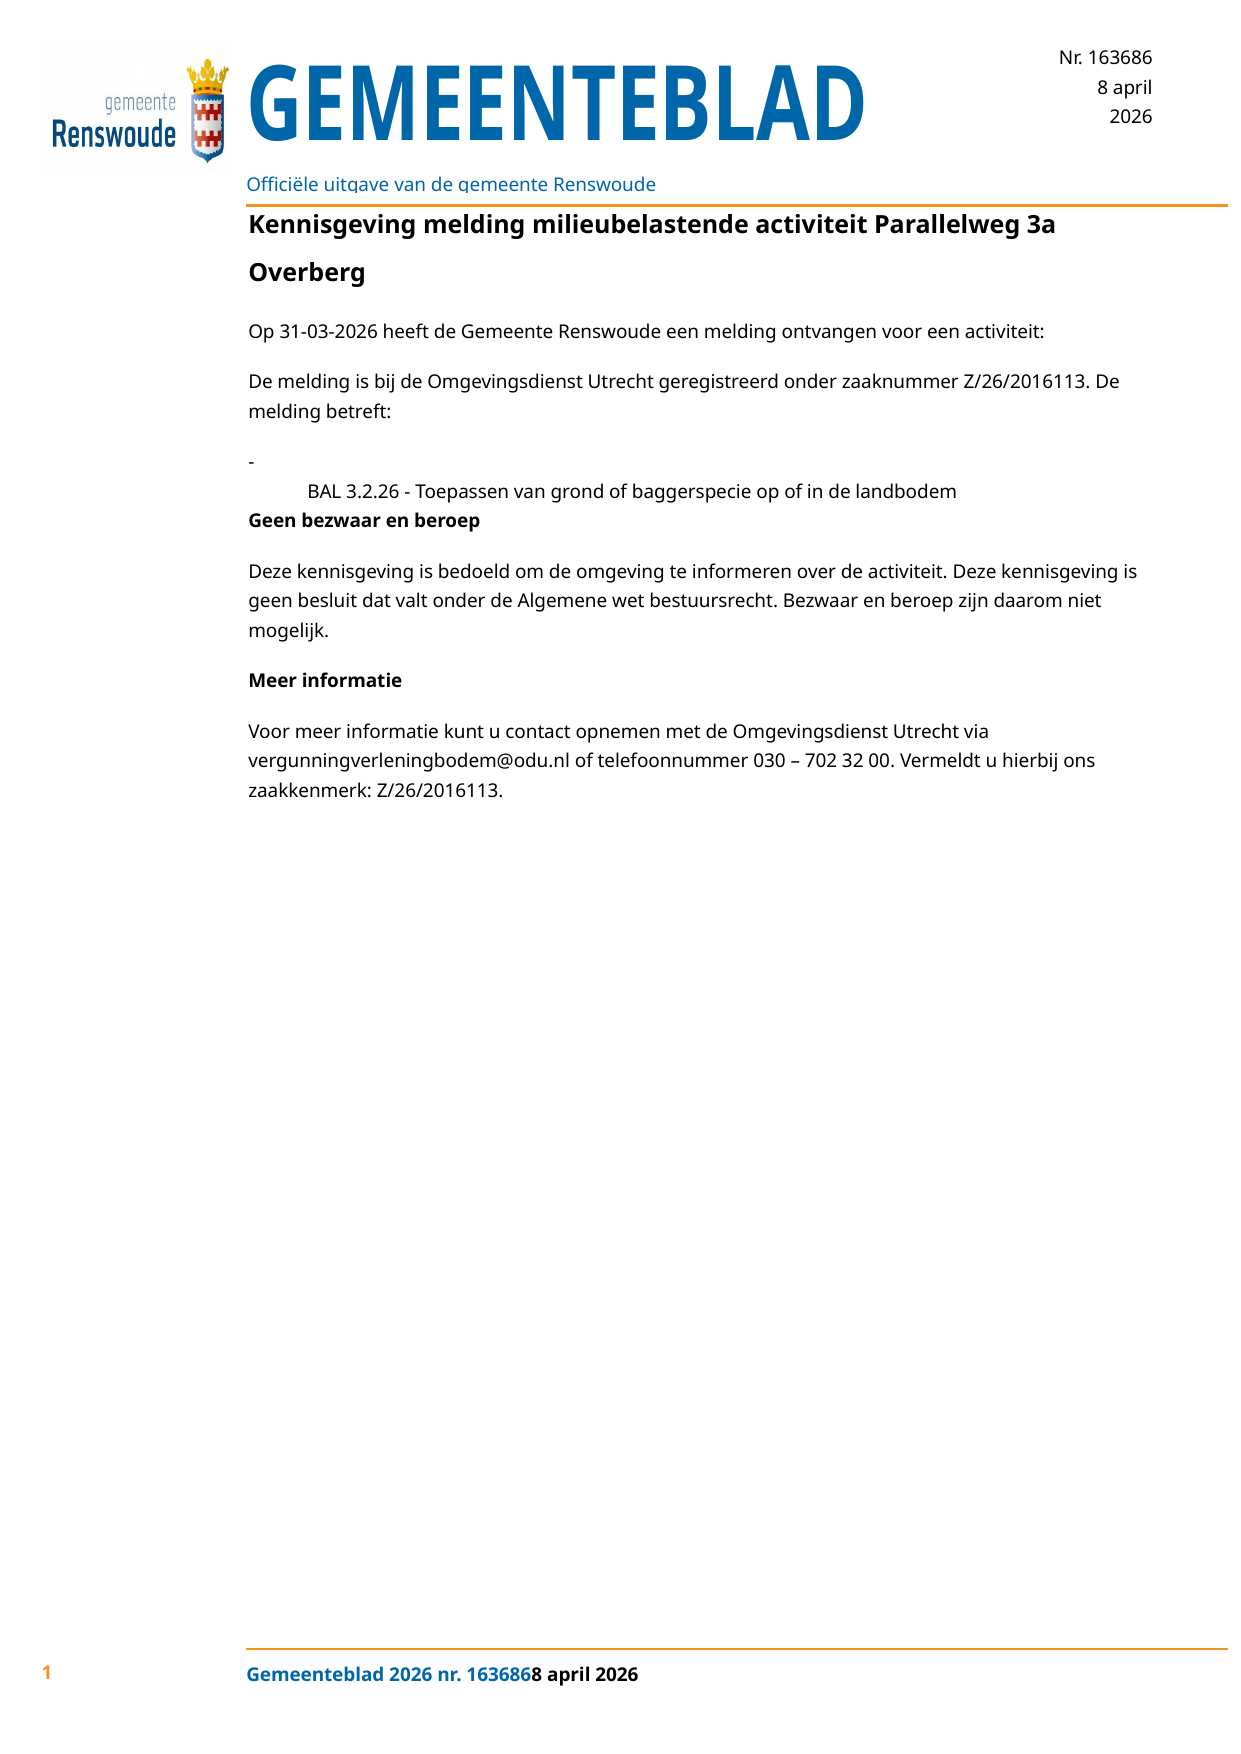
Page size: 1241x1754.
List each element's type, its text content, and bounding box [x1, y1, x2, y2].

list BAL 3.2.26 - Toepassen van grond of baggerspecie op of in de landbodem [248, 478, 1152, 504]
text Op 31-03-2026 heeft de Gemeente Renswoude een melding ontvangen voor een activiteit: [248, 318, 1152, 344]
text Kennisgeving melding milieubelastende activiteit Parallelweg 3a Overberg [248, 207, 1152, 288]
text Meer informatie [248, 667, 1152, 693]
picture [41, 47, 231, 172]
text De melding is bij de Omgevingsdienst Utrecht geregistreerd onder zaaknummer Z/26/2016113. De melding betreft: [248, 368, 1152, 424]
text Geen bezwaar en beroep [248, 507, 1152, 533]
text Voor meer informatie kunt u contact opnemen met de Omgevingsdienst Utrecht via vergunningverleningbodem@odu.nl of telefoonnummer 030 – 702 32 00. Vermeldt u hierbij ons zaakkenmerk: Z/26/2016113. [248, 718, 1152, 803]
text Deze kennisgeving is bedoeld om de omgeving te informeren over de activiteit. Deze kennisgeving is geen besluit dat valt onder de Algemene wet bestuursrecht. Bezwaar en beroep zijn daarom niet mogelijk. [248, 558, 1152, 643]
